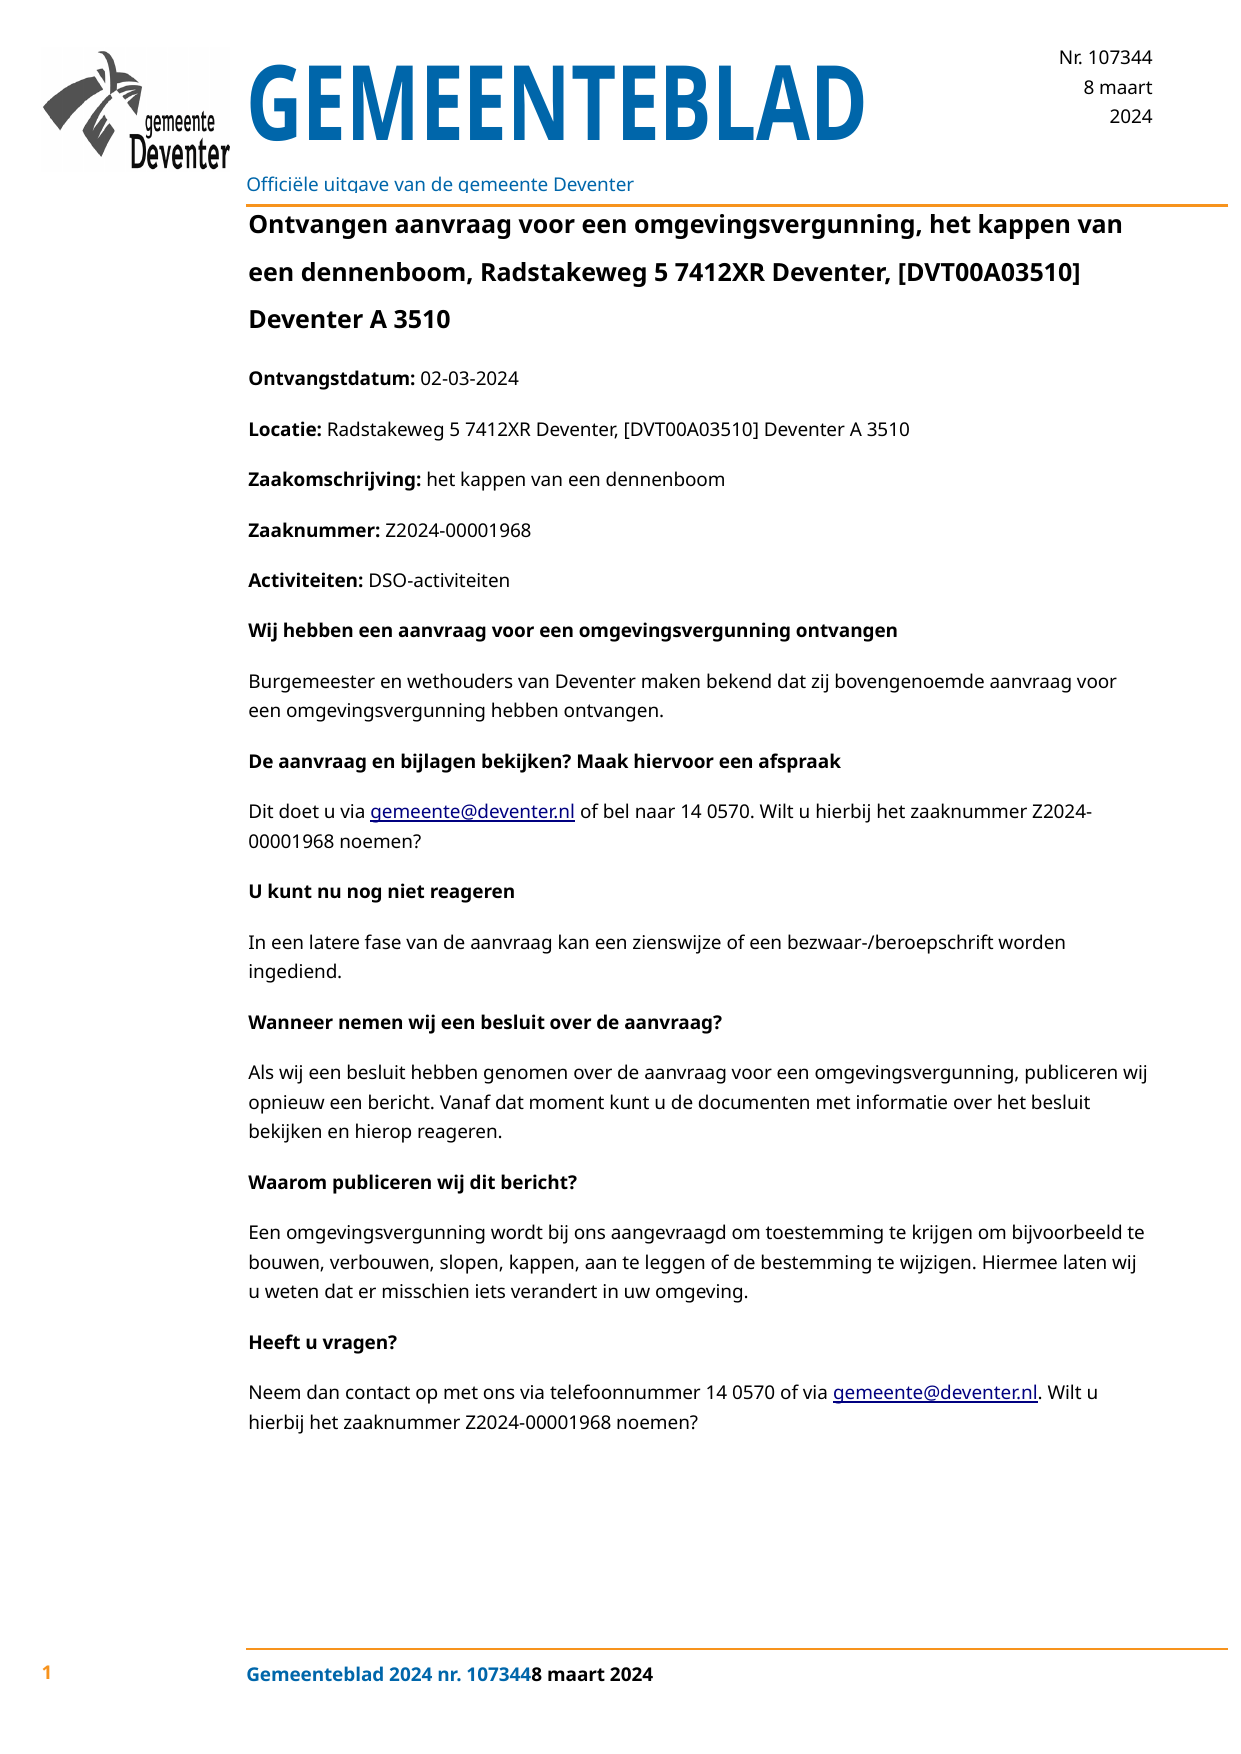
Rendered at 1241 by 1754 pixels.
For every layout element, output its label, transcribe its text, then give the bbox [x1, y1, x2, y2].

text Ontvangen aanvraag voor een omgevingsvergunning, het kappen van een dennenboom, Radstakeweg 5 7412XR Deventer, [DVT00A03510] Deventer A 3510 [248, 207, 1152, 336]
text Wanneer nemen wij een besluit over de aanvraag? [248, 1009, 1152, 1034]
picture [41, 47, 231, 172]
text Activiteiten: DSO-activiteiten [248, 567, 1152, 593]
text Ontvangstdatum: 02-03-2024 [248, 366, 1152, 391]
text Dit doet u via gemeente@deventer.nl of bel naar 14 0570. Wilt u hierbij het zaaknummer Z2024-00001968 noemen? [248, 798, 1152, 854]
text Burgemeester en wethouders van Deventer maken bekend dat zij bovengenoemde aanvraag voor een omgevingsvergunning hebben ontvangen. [248, 668, 1152, 723]
text Locatie: Radstakeweg 5 7412XR Deventer, [DVT00A03510] Deventer A 3510 [248, 416, 1152, 442]
text Wij hebben een aanvraag voor een omgevingsvergunning ontvangen [248, 618, 1152, 643]
text In een latere fase van de aanvraag kan een zienswijze of een bezwaar-/beroepschrift worden ingediend. [248, 929, 1152, 984]
text Heeft u vragen? [248, 1329, 1152, 1354]
text Neem dan contact op met ons via telefoonnummer 14 0570 of via gemeente@deventer.nl. Wilt u hierbij het zaaknummer Z2024-00001968 noemen? [248, 1379, 1152, 1434]
text Zaakomschrijving: het kappen van een dennenboom [248, 466, 1152, 492]
text U kunt nu nog niet reageren [248, 878, 1152, 904]
text Een omgevingsvergunning wordt bij ons aangevraagd om toestemming te krijgen om bijvoorbeeld te bouwen, verbouwen, slopen, kappen, aan te leggen of de bestemming te wijzigen. Hiermee laten wij u weten dat er misschien iets verandert in uw omgeving. [248, 1219, 1152, 1304]
text Waarom publiceren wij dit bericht? [248, 1169, 1152, 1194]
text Als wij een besluit hebben genomen over de aanvraag voor een omgevingsvergunning, publiceren wij opnieuw een bericht. Vanaf dat moment kunt u de documenten met informatie over het besluit bekijken en hierop reageren. [248, 1059, 1152, 1144]
text De aanvraag en bijlagen bekijken? Maak hiervoor een afspraak [248, 748, 1152, 774]
text Zaaknummer: Z2024-00001968 [248, 517, 1152, 542]
